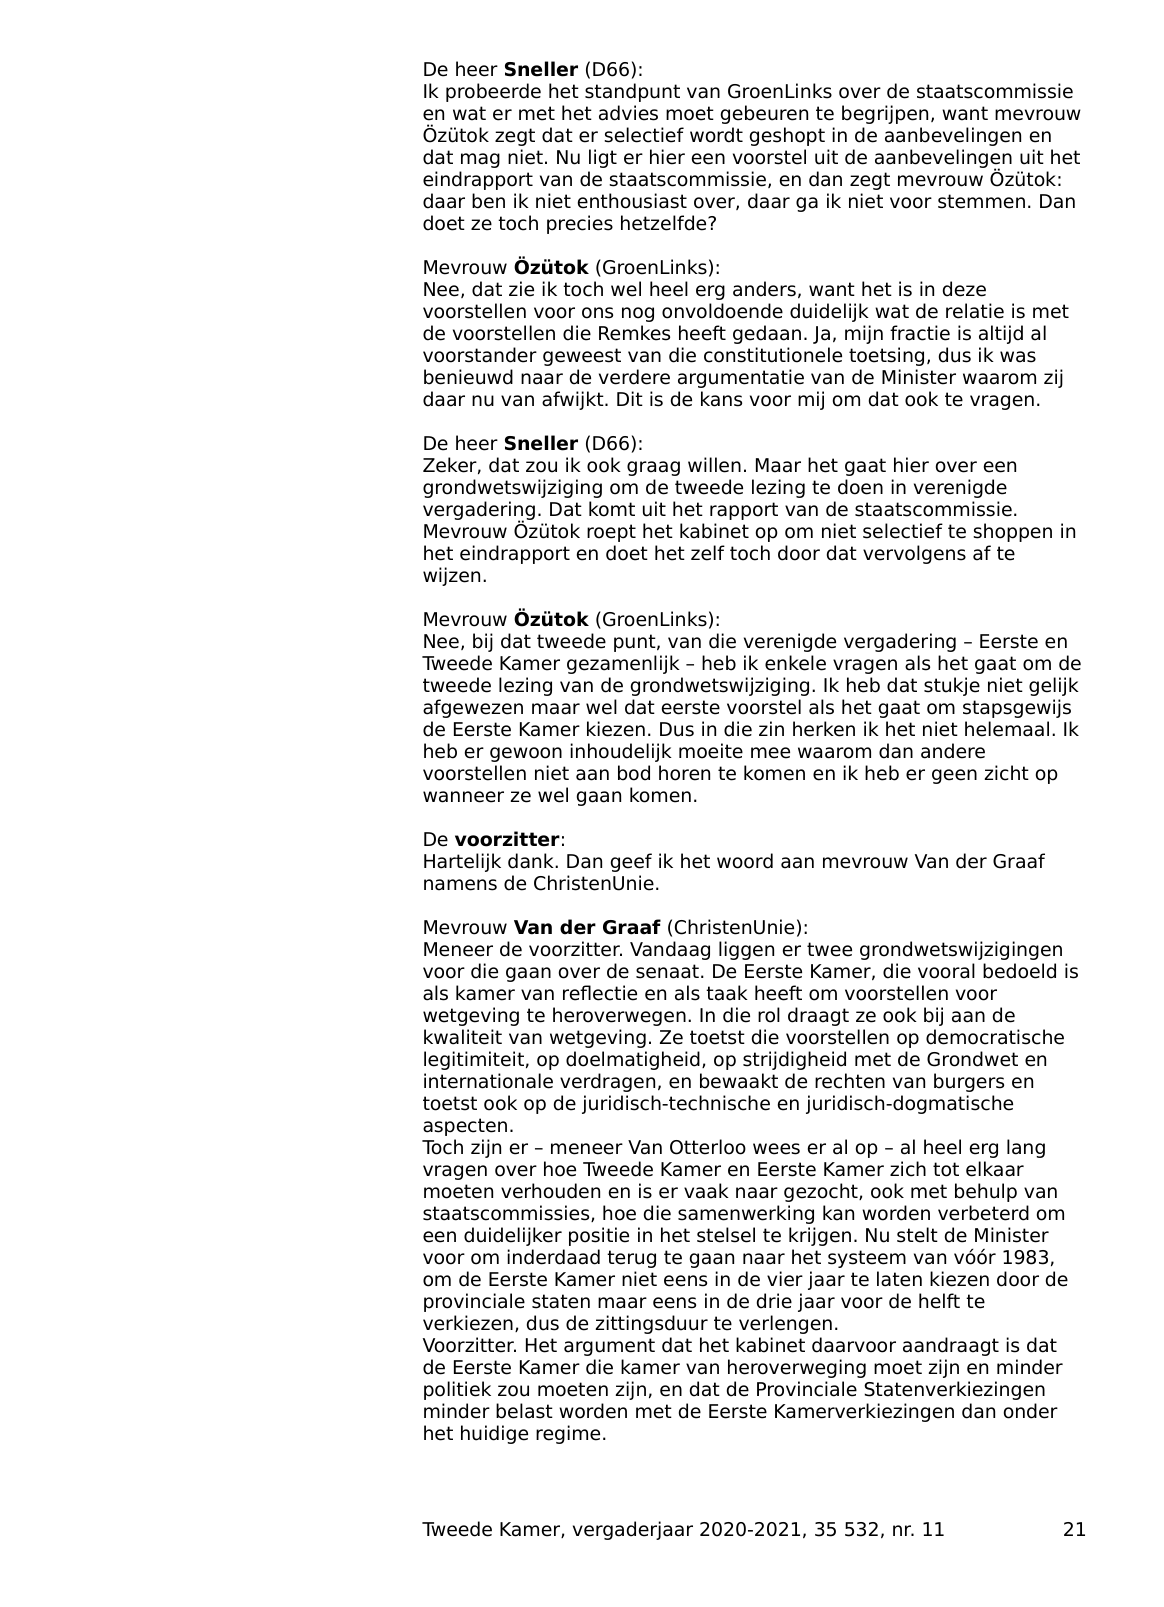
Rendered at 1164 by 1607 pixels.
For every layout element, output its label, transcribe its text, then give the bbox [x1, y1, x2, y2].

text Ik probeerde het standpunt van GroenLinks over de staatscommissie en wat er met het advies moet gebeuren te begrijpen, want mevrouw Özütok zegt dat er selectief wordt geshopt in de aanbevelingen en dat mag niet. Nu ligt er hier een voorstel uit de aanbevelingen uit het eindrapport van de staatscommissie, en dan zegt mevrouw Özütok: daar ben ik niet enthousiast over, daar ga ik niet voor stemmen. Dan doet ze toch precies hetzelfde? [422, 81, 1087, 235]
text Toch zijn er – meneer Van Otterloo wees er al op – al heel erg lang vragen over hoe Tweede Kamer en Eerste Kamer zich tot elkaar moeten verhouden en is er vaak naar gezocht, ook met behulp van staatscommissies, hoe die samenwerking kan worden verbeterd om een duidelijker positie in het stelsel te krijgen. Nu stelt de Minister voor om inderdaad terug te gaan naar het systeem van vóór 1983, om de Eerste Kamer niet eens in de vier jaar te laten kiezen door de provinciale staten maar eens in de drie jaar voor de helft te verkiezen, dus de zittingsduur te verlengen. [422, 1137, 1087, 1335]
text Mevrouw Van der Graaf (ChristenUnie): [422, 917, 1087, 939]
text Voorzitter. Het argument dat het kabinet daarvoor aandraagt is dat de Eerste Kamer die kamer van heroverweging moet zijn en minder politiek zou moeten zijn, en dat de Provinciale Statenverkiezingen minder belast worden met de Eerste Kamerverkiezingen dan onder het huidige regime. [422, 1335, 1087, 1445]
text Zeker, dat zou ik ook graag willen. Maar het gaat hier over een grondwetswijziging om de tweede lezing te doen in verenigde vergadering. Dat komt uit het rapport van de staatscommissie. Mevrouw Özütok roept het kabinet op om niet selectief te shoppen in het eindrapport en doet het zelf toch door dat vervolgens af te wijzen. [422, 455, 1087, 587]
text De heer Sneller (D66): [422, 433, 1087, 455]
text Mevrouw Özütok (GroenLinks): [422, 609, 1087, 631]
text Nee, dat zie ik toch wel heel erg anders, want het is in deze voorstellen voor ons nog onvoldoende duidelijk wat de relatie is met de voorstellen die Remkes heeft gedaan. Ja, mijn fractie is altijd al voorstander geweest van die constitutionele toetsing, dus ik was benieuwd naar de verdere argumentatie van de Minister waarom zij daar nu van afwijkt. Dit is de kans voor mij om dat ook te vragen. [422, 279, 1087, 411]
text De heer Sneller (D66): [422, 59, 1087, 81]
text Mevrouw Özütok (GroenLinks): [422, 257, 1087, 279]
text Nee, bij dat tweede punt, van die verenigde vergadering – Eerste en Tweede Kamer gezamenlijk – heb ik enkele vragen als het gaat om de tweede lezing van de grondwetswijziging. Ik heb dat stukje niet gelijk afgewezen maar wel dat eerste voorstel als het gaat om stapsgewijs de Eerste Kamer kiezen. Dus in die zin herken ik het niet helemaal. Ik heb er gewoon inhoudelijk moeite mee waarom dan andere voorstellen niet aan bod horen te komen en ik heb er geen zicht op wanneer ze wel gaan komen. [422, 631, 1087, 807]
text Meneer de voorzitter. Vandaag liggen er twee grondwetswijzigingen voor die gaan over de senaat. De Eerste Kamer, die vooral bedoeld is als kamer van reflectie en als taak heeft om voorstellen voor wetgeving te heroverwegen. In die rol draagt ze ook bij aan de kwaliteit van wetgeving. Ze toetst die voorstellen op democratische legitimiteit, op doelmatigheid, op strijdigheid met de Grondwet en internationale verdragen, en bewaakt de rechten van burgers en toetst ook op de juridisch-technische en juridisch-dogmatische aspecten. [422, 939, 1087, 1137]
text Hartelijk dank. Dan geef ik het woord aan mevrouw Van der Graaf namens de ChristenUnie. [422, 851, 1087, 895]
text De voorzitter: [422, 829, 1087, 851]
